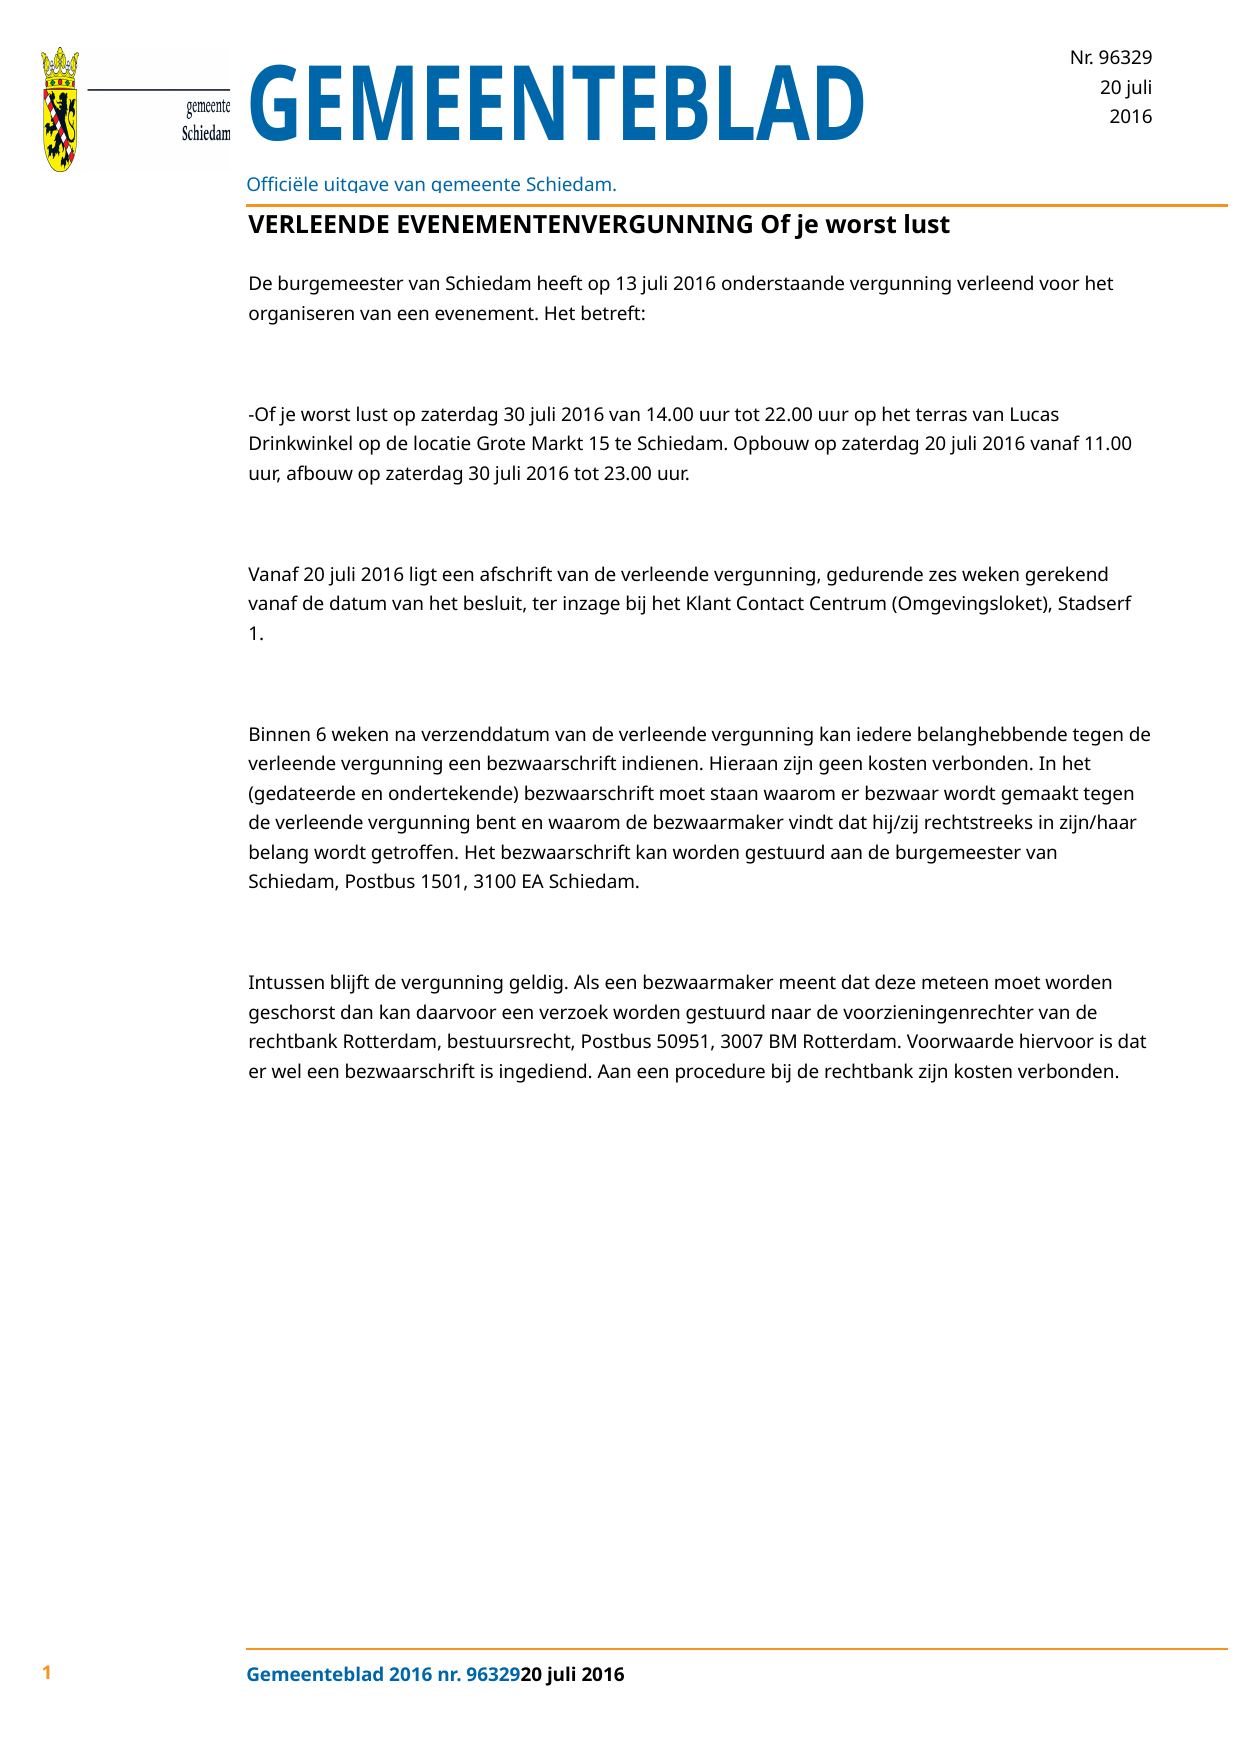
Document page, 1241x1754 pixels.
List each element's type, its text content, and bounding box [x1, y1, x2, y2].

text Intussen blijft de vergunning geldig. Als een bezwaarmaker meent dat deze meteen moet worden geschorst dan kan daarvoor een verzoek worden gestuurd naar de voorzieningenrechter van de rechtbank Rotterdam, bestuursrecht, Postbus 50951, 3007 BM Rotterdam. Voorwaarde hiervoor is dat er wel een bezwaarschrift is ingediend. Aan een procedure bij de rechtbank zijn kosten verbonden. [248, 969, 1152, 1084]
text -Of je worst lust op zaterdag 30 juli 2016 van 14.00 uur tot 22.00 uur op het terras van Lucas Drinkwinkel op de locatie Grote Markt 15 te Schiedam. Opbouw op zaterdag 20 juli 2016 vanaf 11.00 uur, afbouw op zaterdag 30 juli 2016 tot 23.00 uur. [248, 401, 1152, 486]
text VERLEENDE EVENEMENTENVERGUNNING Of je worst lust [248, 207, 1152, 241]
picture [41, 47, 231, 172]
text Vanaf 20 juli 2016 ligt een afschrift van de verleende vergunning, gedurende zes weken gerekend vanaf de datum van het besluit, ter inzage bij het Klant Contact Centrum (Omgevingsloket), Stadserf 1. [248, 561, 1152, 646]
text De burgemeester van Schiedam heeft op 13 juli 2016 onderstaande vergunning verleend voor het organiseren van een evenement. Het betreft: [248, 270, 1152, 326]
text Binnen 6 weken na verzenddatum van de verleende vergunning kan iedere belanghebbende tegen de verleende vergunning een bezwaarschrift indienen. Hieraan zijn geen kosten verbonden. In het (gedateerde en ondertekende) bezwaarschrift moet staan waarom er bezwaar wordt gemaakt tegen de verleende vergunning bent en waarom de bezwaarmaker vindt dat hij/zij rechtstreeks in zijn/haar belang wordt getroffen. Het bezwaarschrift kan worden gestuurd aan de burgemeester van Schiedam, Postbus 1501, 3100 EA Schiedam. [248, 721, 1152, 894]
